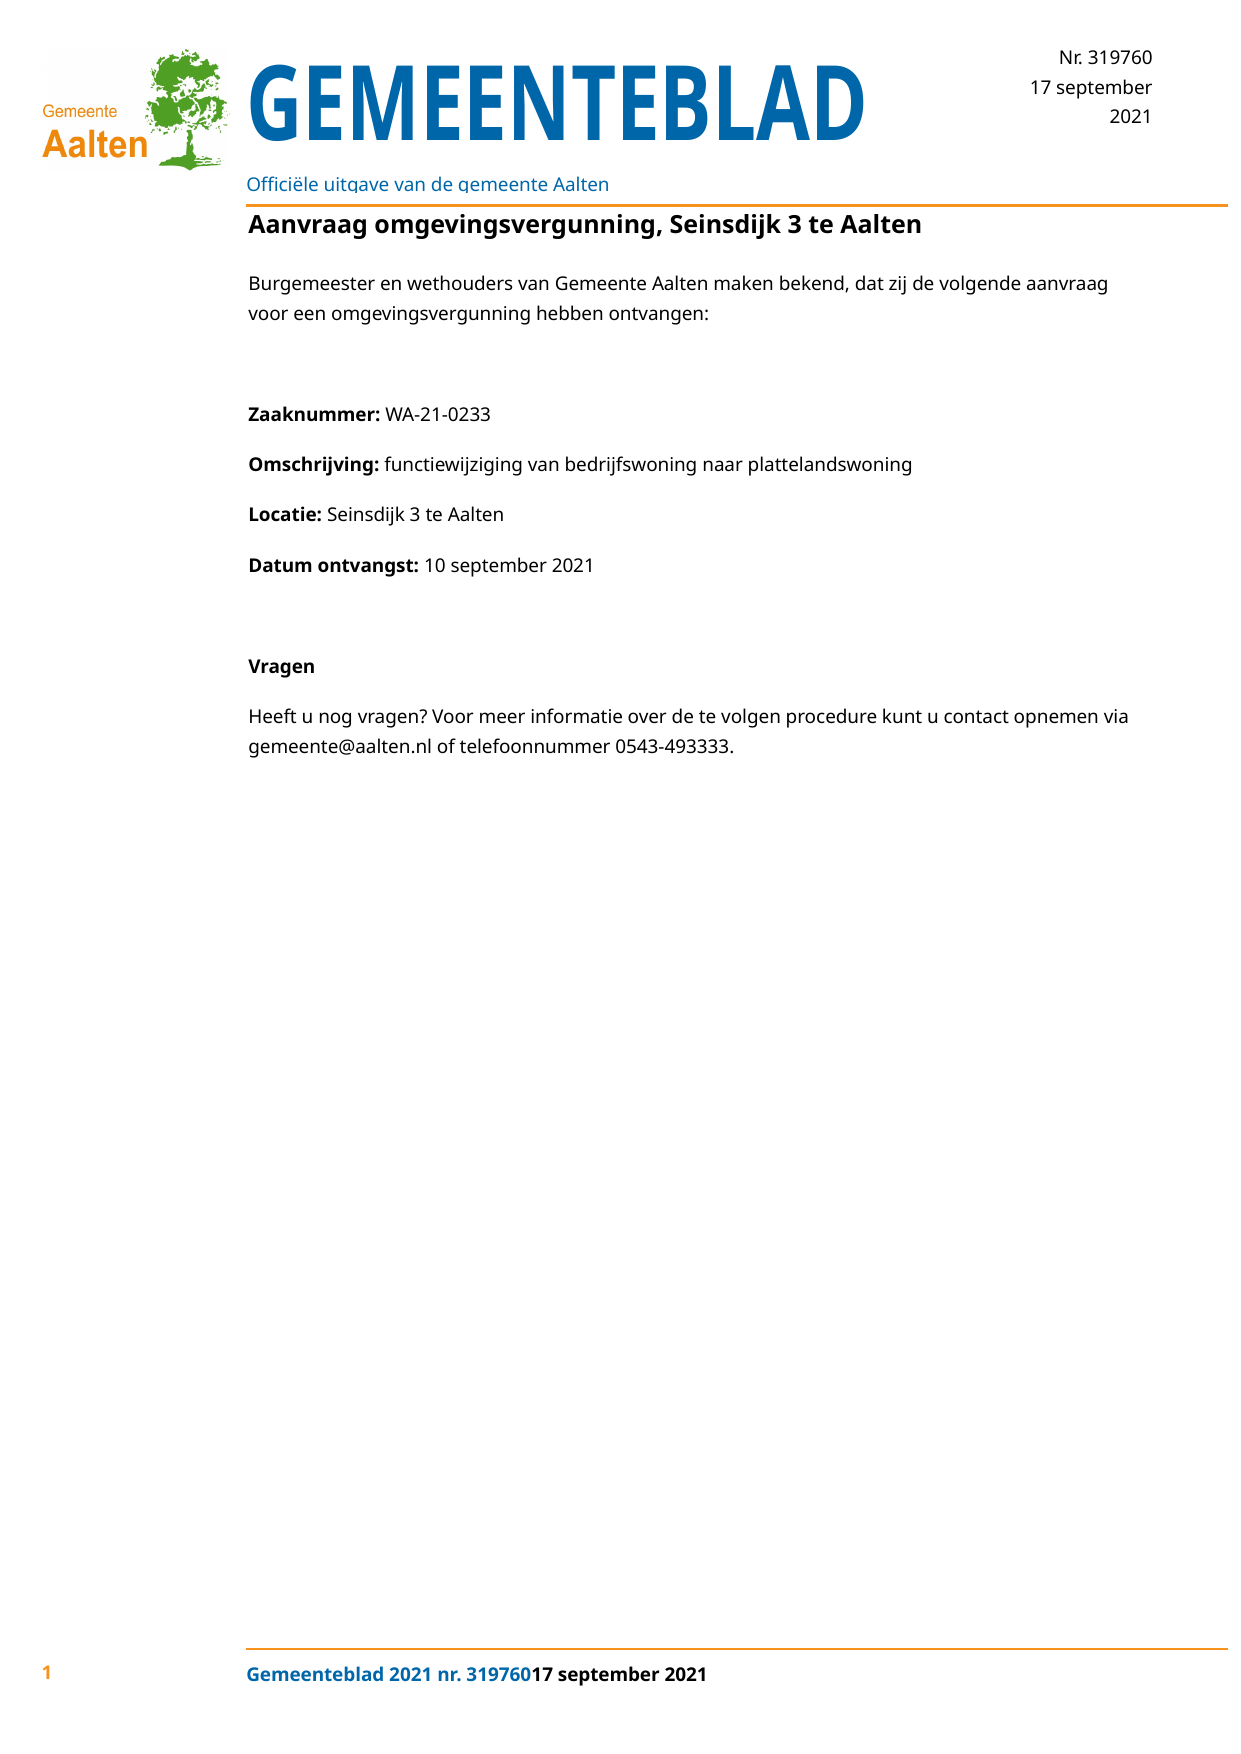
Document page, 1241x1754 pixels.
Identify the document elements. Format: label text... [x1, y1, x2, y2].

text Datum ontvangst: 10 september 2021 [248, 552, 1152, 578]
picture [41, 47, 231, 172]
text Omschrijving: functiewijziging van bedrijfswoning naar plattelandswoning [248, 451, 1152, 477]
text Heeft u nog vragen? Voor meer informatie over de te volgen procedure kunt u contact opnemen via gemeente@aalten.nl of telefoonnummer 0543-493333. [248, 703, 1152, 758]
text Zaaknummer: WA-21-0233 [248, 401, 1152, 426]
text Burgemeester en wethouders van Gemeente Aalten maken bekend, dat zij de volgende aanvraag voor een omgevingsvergunning hebben ontvangen: [248, 270, 1152, 326]
text Vragen [248, 653, 1152, 678]
text Aanvraag omgevingsvergunning, Seinsdijk 3 te Aalten [248, 207, 1152, 241]
text Locatie: Seinsdijk 3 te Aalten [248, 502, 1152, 527]
